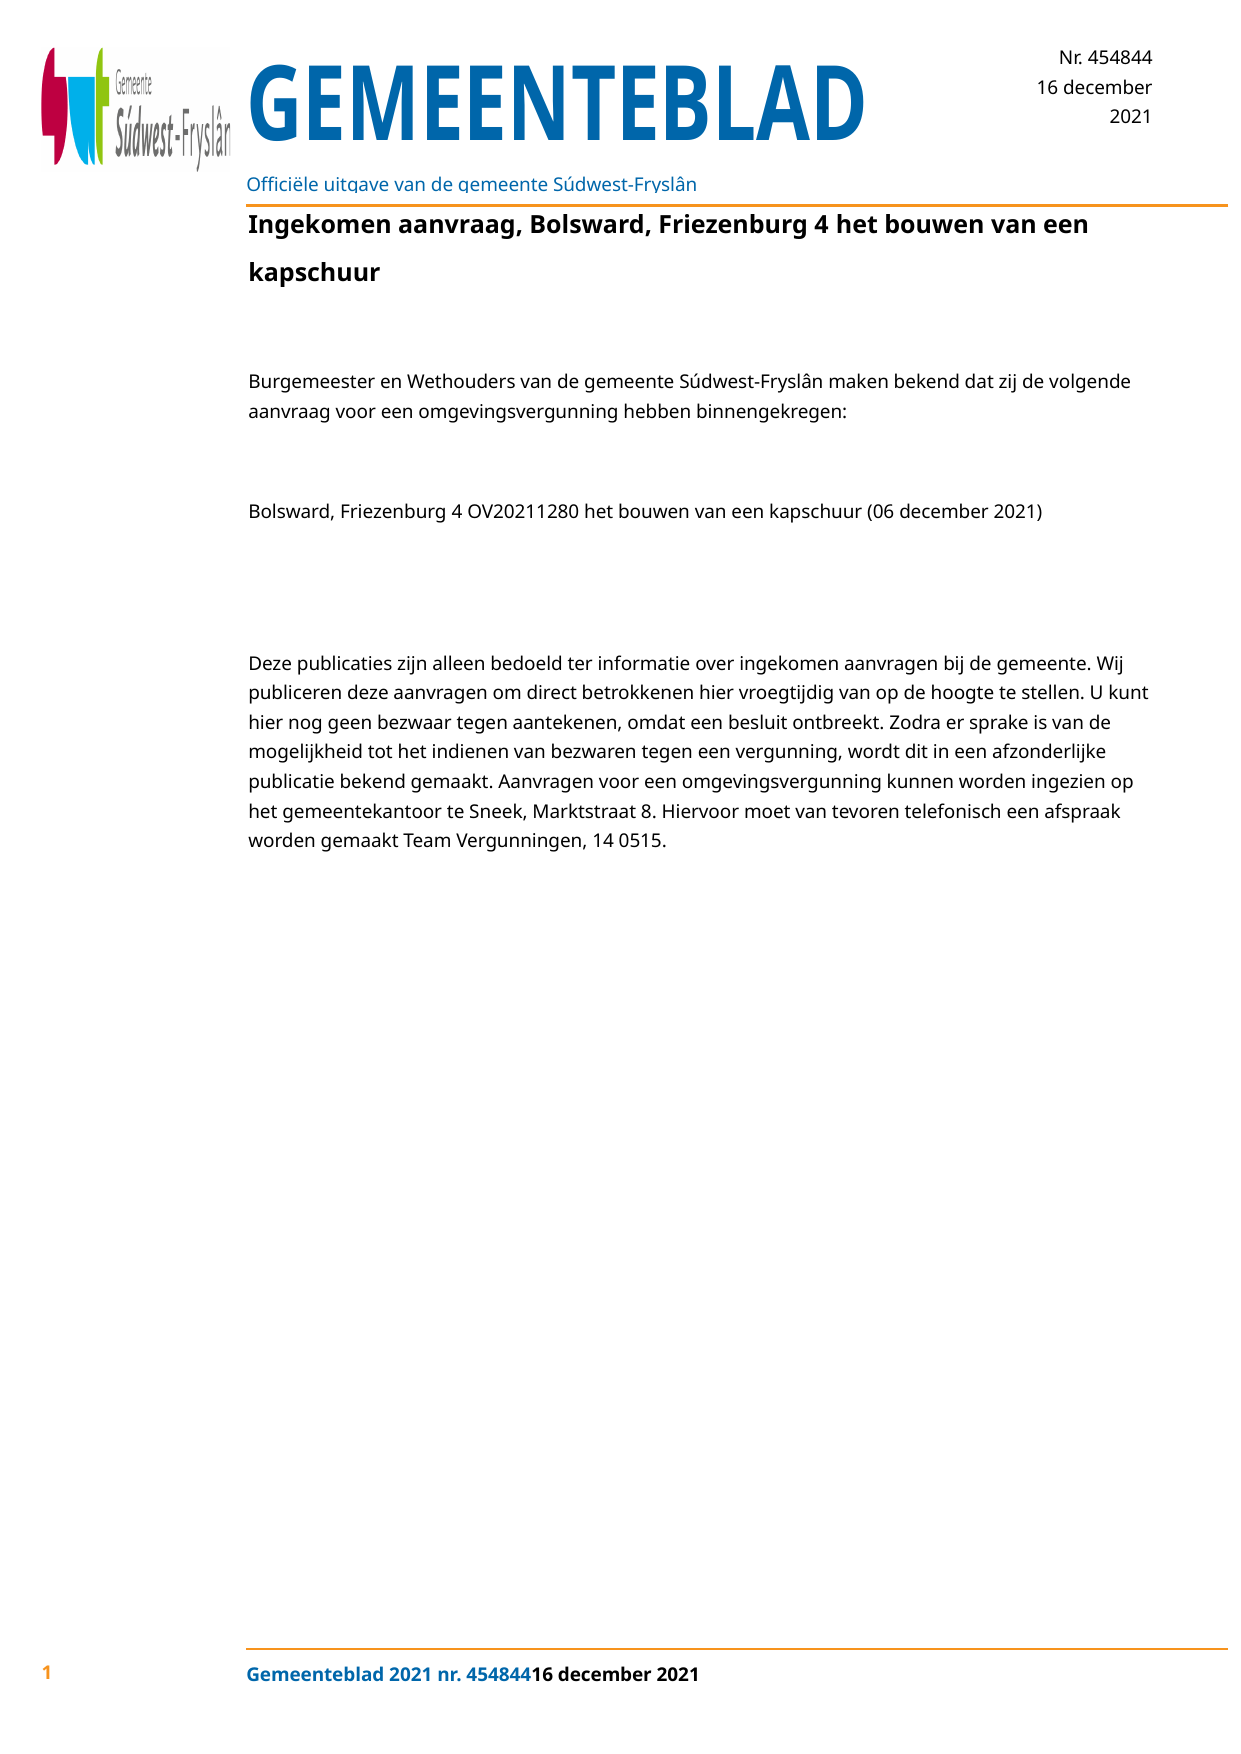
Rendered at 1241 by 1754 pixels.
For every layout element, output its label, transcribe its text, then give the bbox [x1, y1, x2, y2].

text Deze publicaties zijn alleen bedoeld ter informatie over ingekomen aanvragen bij de gemeente. Wij publiceren deze aanvragen om direct betrokkenen hier vroegtijdig van op de hoogte te stellen. U kunt hier nog geen bezwaar tegen aantekenen, omdat een besluit ontbreekt. Zodra er sprake is van de mogelijkheid tot het indienen van bezwaren tegen een vergunning, wordt dit in een afzonderlijke publicatie bekend gemaakt. Aanvragen voor een omgevingsvergunning kunnen worden ingezien op het gemeentekantoor te Sneek, Marktstraat 8. Hiervoor moet van tevoren telefonisch een afspraak worden gemaakt Team Vergunningen, 14 0515. [248, 650, 1152, 853]
picture [41, 47, 231, 172]
text Burgemeester en Wethouders van de gemeente Súdwest-Fryslân maken bekend dat zij de volgende aanvraag voor een omgevingsvergunning hebben binnengekregen: [248, 368, 1152, 424]
text Bolsward, Friezenburg 4 OV20211280 het bouwen van een kapschuur (06 december 2021) [248, 499, 1152, 524]
text Ingekomen aanvraag, Bolsward, Friezenburg 4 het bouwen van een kapschuur [248, 207, 1152, 288]
